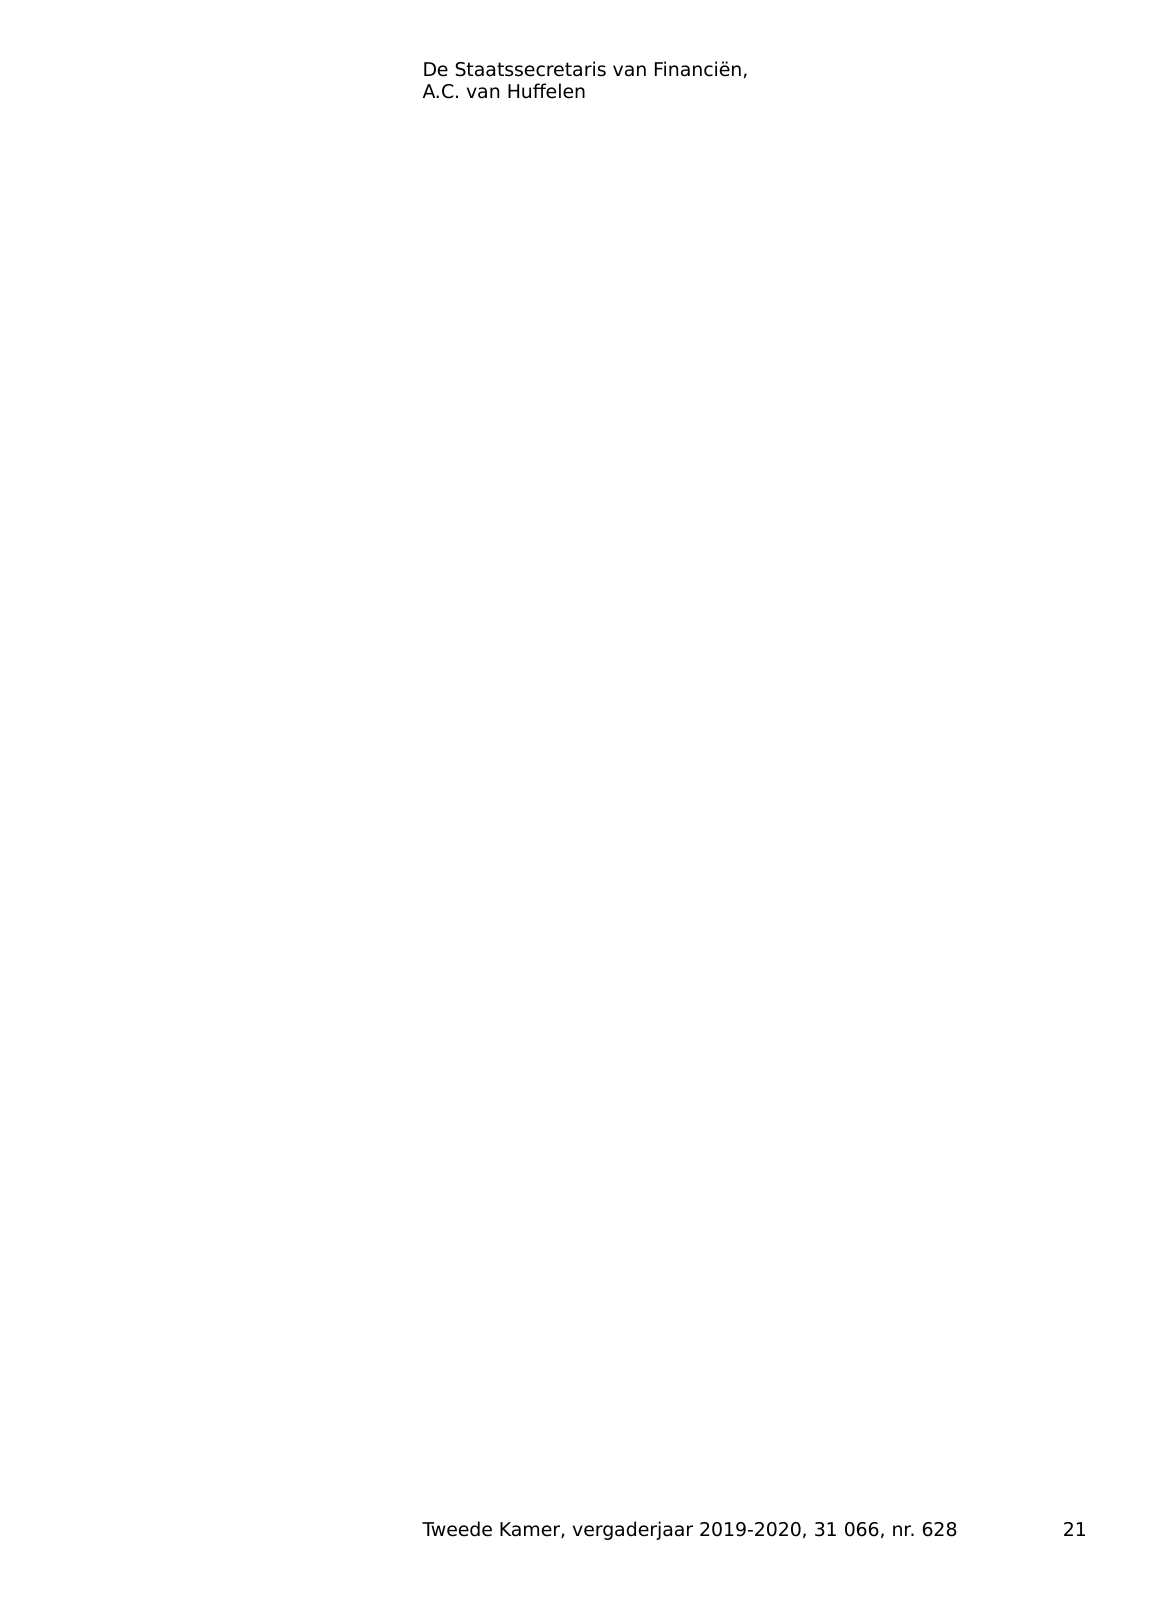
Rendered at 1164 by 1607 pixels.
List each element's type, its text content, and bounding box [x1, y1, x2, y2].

text De Staatssecretaris van Financiën, A.C. van Huffelen [422, 59, 1087, 103]
